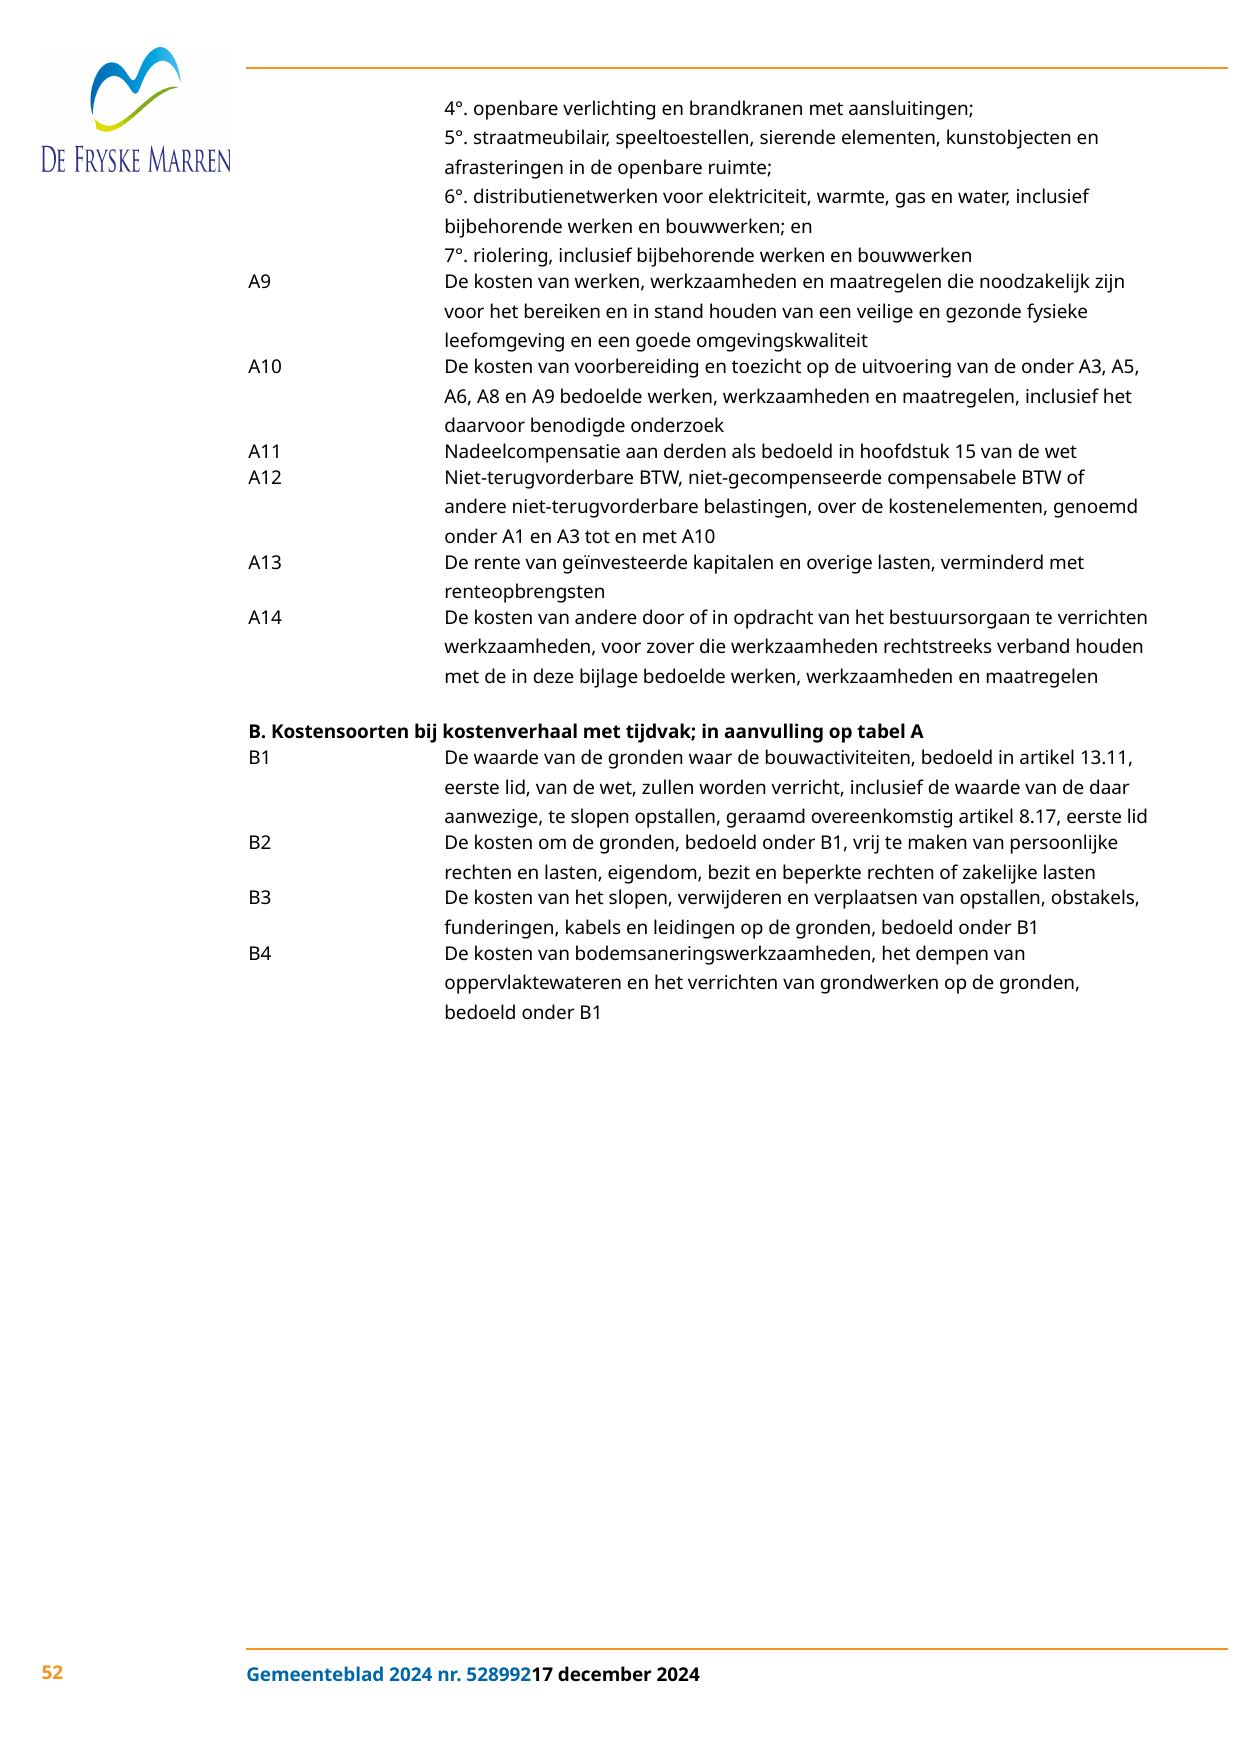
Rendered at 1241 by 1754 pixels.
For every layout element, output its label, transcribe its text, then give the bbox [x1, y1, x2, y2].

table_cell De waarde van de gronden waar de bouwactiviteiten, bedoeld in artikel 13.11, eerste lid, van de wet, zullen worden verricht, inclusief de waarde van de daar aanwezige, te slopen opstallen, geraamd overeenkomstig artikel 8.17, eerste lid [444, 744, 1152, 829]
table_cell De kosten van werken, werkzaamheden en maatregelen die noodzakelijk zijn voor het bereiken en in stand houden van een veilige en gezonde fysieke leefomgeving en een goede omgevingskwaliteit [444, 269, 1152, 353]
table_cell B3 [248, 885, 444, 940]
table_cell De kosten om de gronden, bedoeld onder B1, vrij te maken van persoonlijke rechten en lasten, eigendom, bezit en beperkte rechten of zakelijke lasten [444, 829, 1152, 884]
table_cell De kosten van andere door of in opdracht van het bestuursorgaan te verrichten werkzaamheden, voor zover die werkzaamheden rechtstreeks verband houden met de in deze bijlage bedoelde werken, werkzaamheden en maatregelen [444, 604, 1152, 719]
table_cell A10 [248, 353, 444, 438]
table_cell A14 [248, 604, 444, 719]
table_cell Niet-terugvorderbare BTW, niet-gecompenseerde compensabele BTW of andere niet-terugvorderbare belastingen, over de kostenelementen, genoemd onder A1 en A3 tot en met A10 [444, 464, 1152, 549]
table_cell B4 [248, 940, 444, 1025]
table_cell [248, 95, 444, 268]
table_cell B. Kostensoorten bij kostenverhaal met tijdvak; in aanvulling op tabel A [248, 719, 1152, 744]
table_cell A11 [248, 438, 444, 464]
table_cell A13 [248, 549, 444, 604]
table_cell Nadeelcompensatie aan derden als bedoeld in hoofdstuk 15 van de wet [444, 438, 1152, 464]
table_cell B2 [248, 829, 444, 884]
table_cell De rente van geïnvesteerde kapitalen en overige lasten, verminderd met renteopbrengsten [444, 549, 1152, 604]
table_cell De kosten van het slopen, verwijderen en verplaatsen van opstallen, obstakels, funderingen, kabels en leidingen op de gronden, bedoeld onder B1 [444, 885, 1152, 940]
picture [41, 47, 231, 172]
table_cell 4°. openbare verlichting en brandkranen met aansluitingen; 5°. straatmeubilair, speeltoestellen, sierende elementen, kunstobjecten en afrasteringen in de openbare ruimte; 6°. distributienetwerken voor elektriciteit, warmte, gas en water, inclusief bijbehorende werken en bouwwerken; en 7°. riolering, inclusief bijbehorende werken en bouwwerken [444, 95, 1152, 268]
table_cell A9 [248, 269, 444, 353]
table_cell De kosten van bodemsaneringswerkzaamheden, het dempen van oppervlaktewateren en het verrichten van grondwerken op de gronden, bedoeld onder B1 [444, 940, 1152, 1025]
table_cell De kosten van voorbereiding en toezicht op de uitvoering van de onder A3, A5, A6, A8 en A9 bedoelde werken, werkzaamheden en maatregelen, inclusief het daarvoor benodigde onderzoek [444, 353, 1152, 438]
table_cell A12 [248, 464, 444, 549]
table_cell B1 [248, 744, 444, 829]
